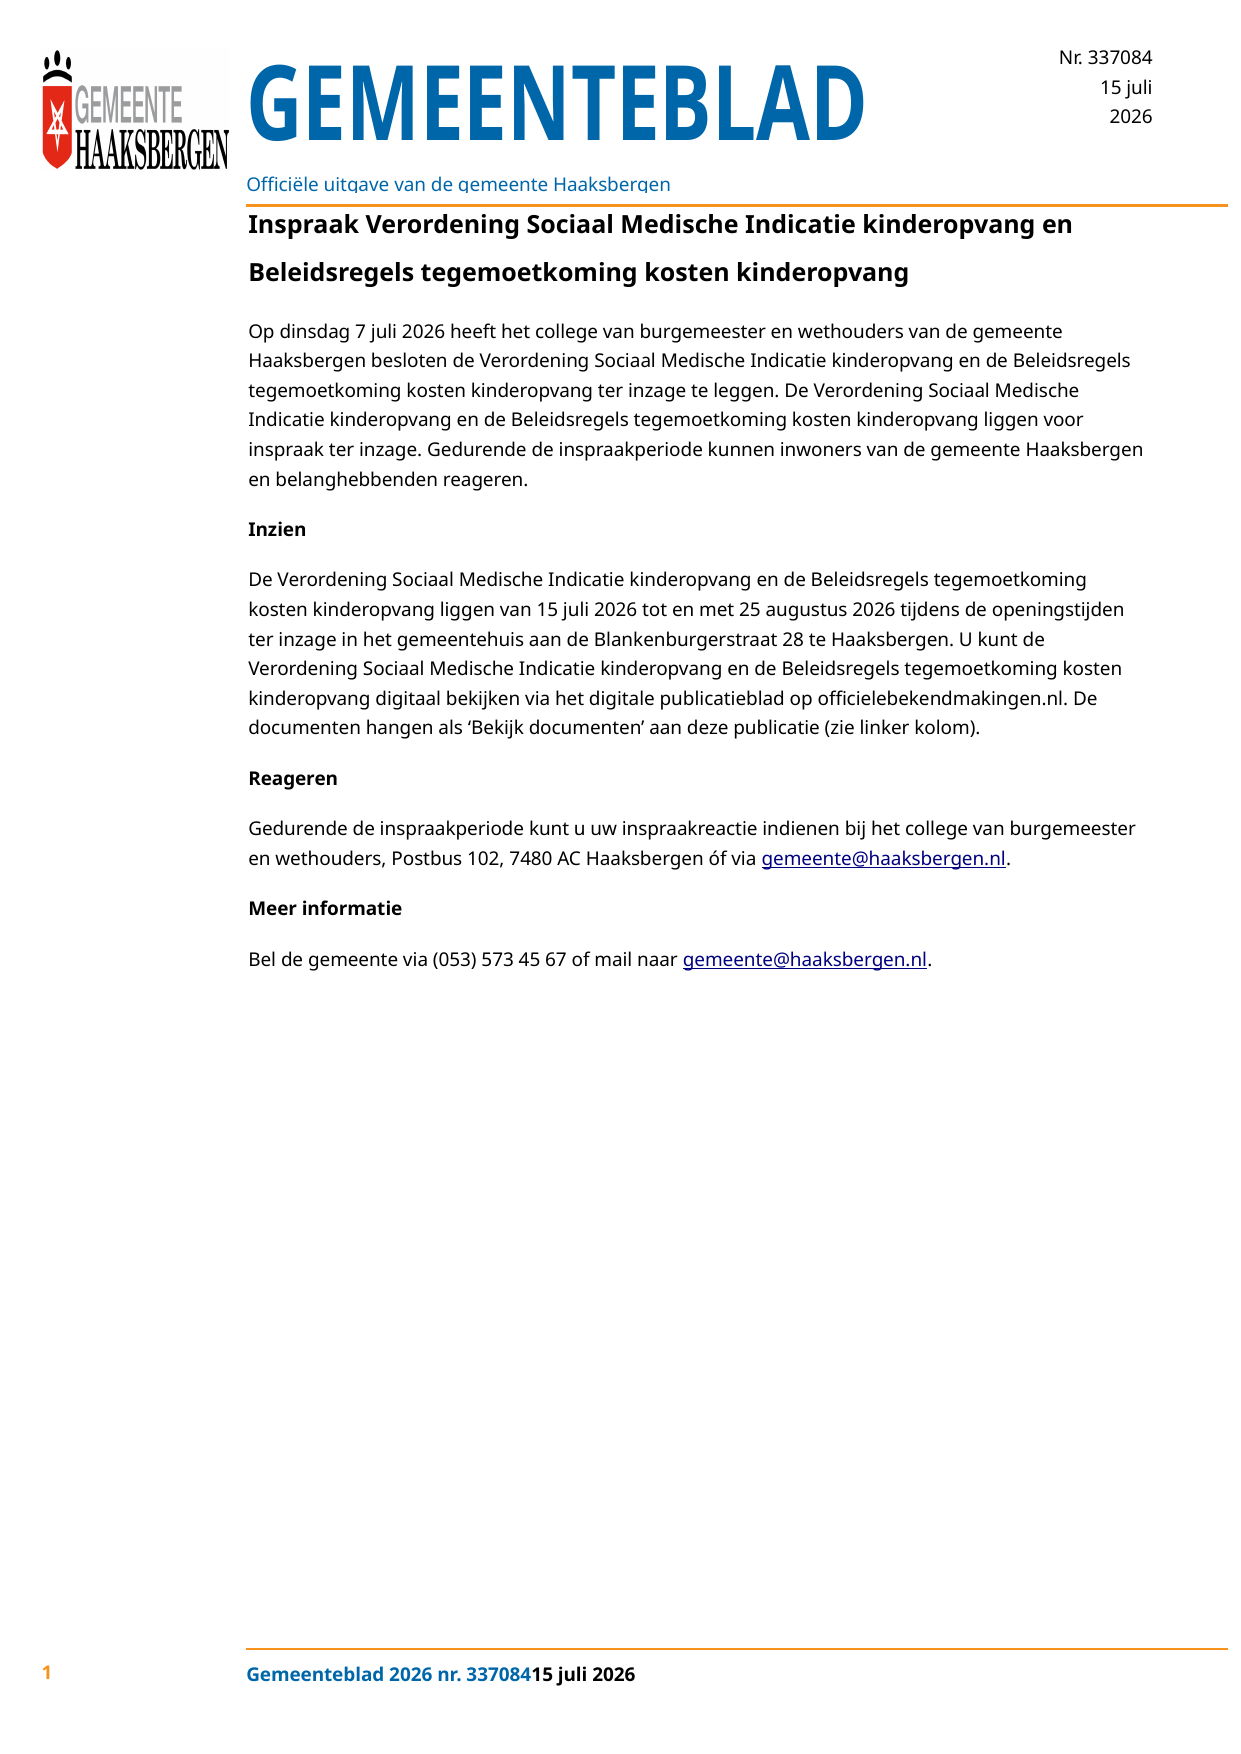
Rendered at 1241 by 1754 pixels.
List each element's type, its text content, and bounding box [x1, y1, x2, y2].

picture [41, 47, 231, 172]
text Gedurende de inspraakperiode kunt u uw inspraakreactie indienen bij het college van burgemeester en wethouders, Postbus 102, 7480 AC Haaksbergen óf via gemeente@haaksbergen.nl. [248, 815, 1152, 871]
text Reageren [248, 765, 1152, 791]
text Bel de gemeente via (053) 573 45 67 of mail naar gemeente@haaksbergen.nl. [248, 946, 1152, 972]
text Inzien [248, 516, 1152, 542]
text Meer informatie [248, 895, 1152, 921]
text Op dinsdag 7 juli 2026 heeft het college van burgemeester en wethouders van de gemeente Haaksbergen besloten de Verordening Sociaal Medische Indicatie kinderopvang en de Beleidsregels tegemoetkoming kosten kinderopvang ter inzage te leggen. De Verordening Sociaal Medische Indicatie kinderopvang en de Beleidsregels tegemoetkoming kosten kinderopvang liggen voor inspraak ter inzage. Gedurende de inspraakperiode kunnen inwoners van de gemeente Haaksbergen en belanghebbenden reageren. [248, 318, 1152, 492]
text De Verordening Sociaal Medische Indicatie kinderopvang en de Beleidsregels tegemoetkoming kosten kinderopvang liggen van 15 juli 2026 tot en met 25 augustus 2026 tijdens de openingstijden ter inzage in het gemeentehuis aan de Blankenburgerstraat 28 te Haaksbergen. U kunt de Verordening Sociaal Medische Indicatie kinderopvang en de Beleidsregels tegemoetkoming kosten kinderopvang digitaal bekijken via het digitale publicatieblad op officielebekendmakingen.nl. De documenten hangen als ‘Bekijk documenten’ aan deze publicatie (zie linker kolom). [248, 567, 1152, 740]
text Inspraak Verordening Sociaal Medische Indicatie kinderopvang en Beleidsregels tegemoetkoming kosten kinderopvang [248, 207, 1152, 288]
